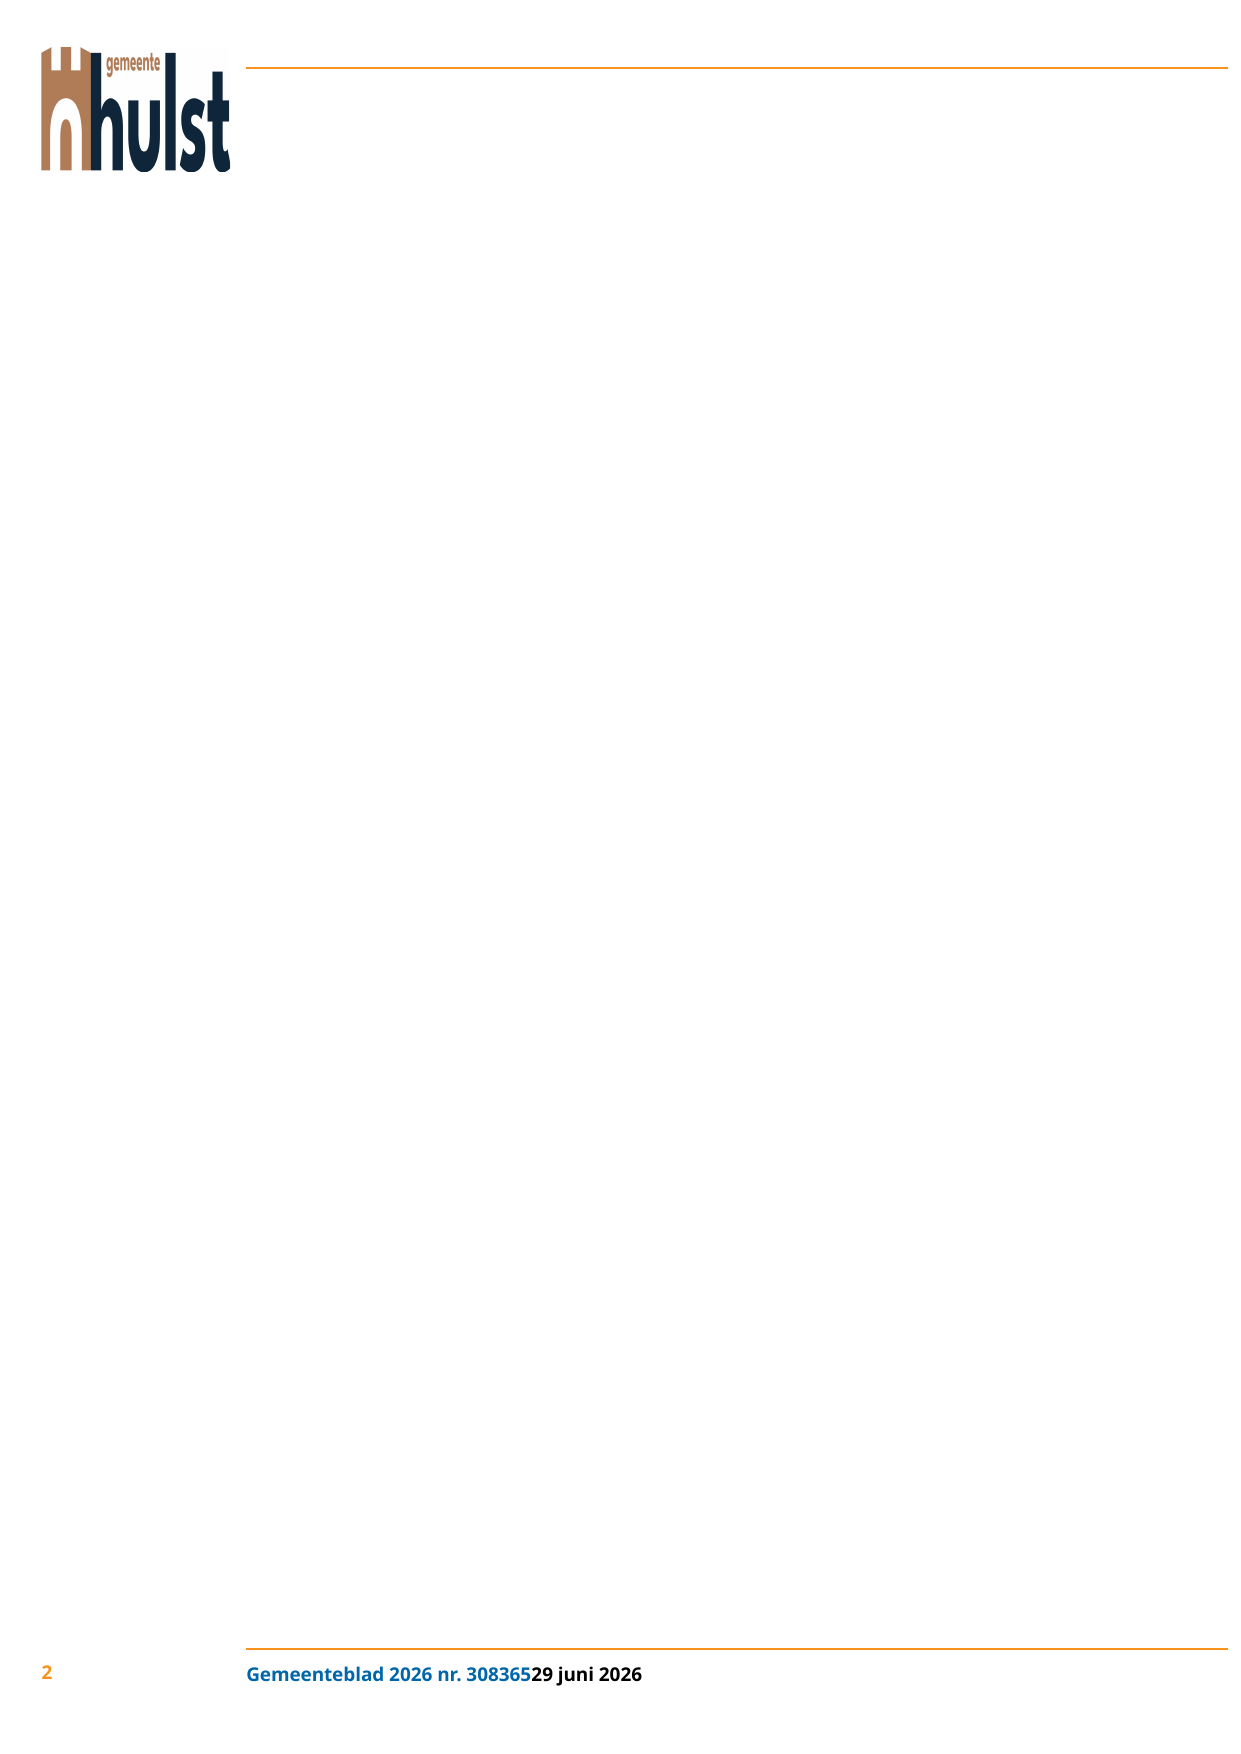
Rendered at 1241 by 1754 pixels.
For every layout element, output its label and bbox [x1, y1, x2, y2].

picture [41, 47, 231, 172]
